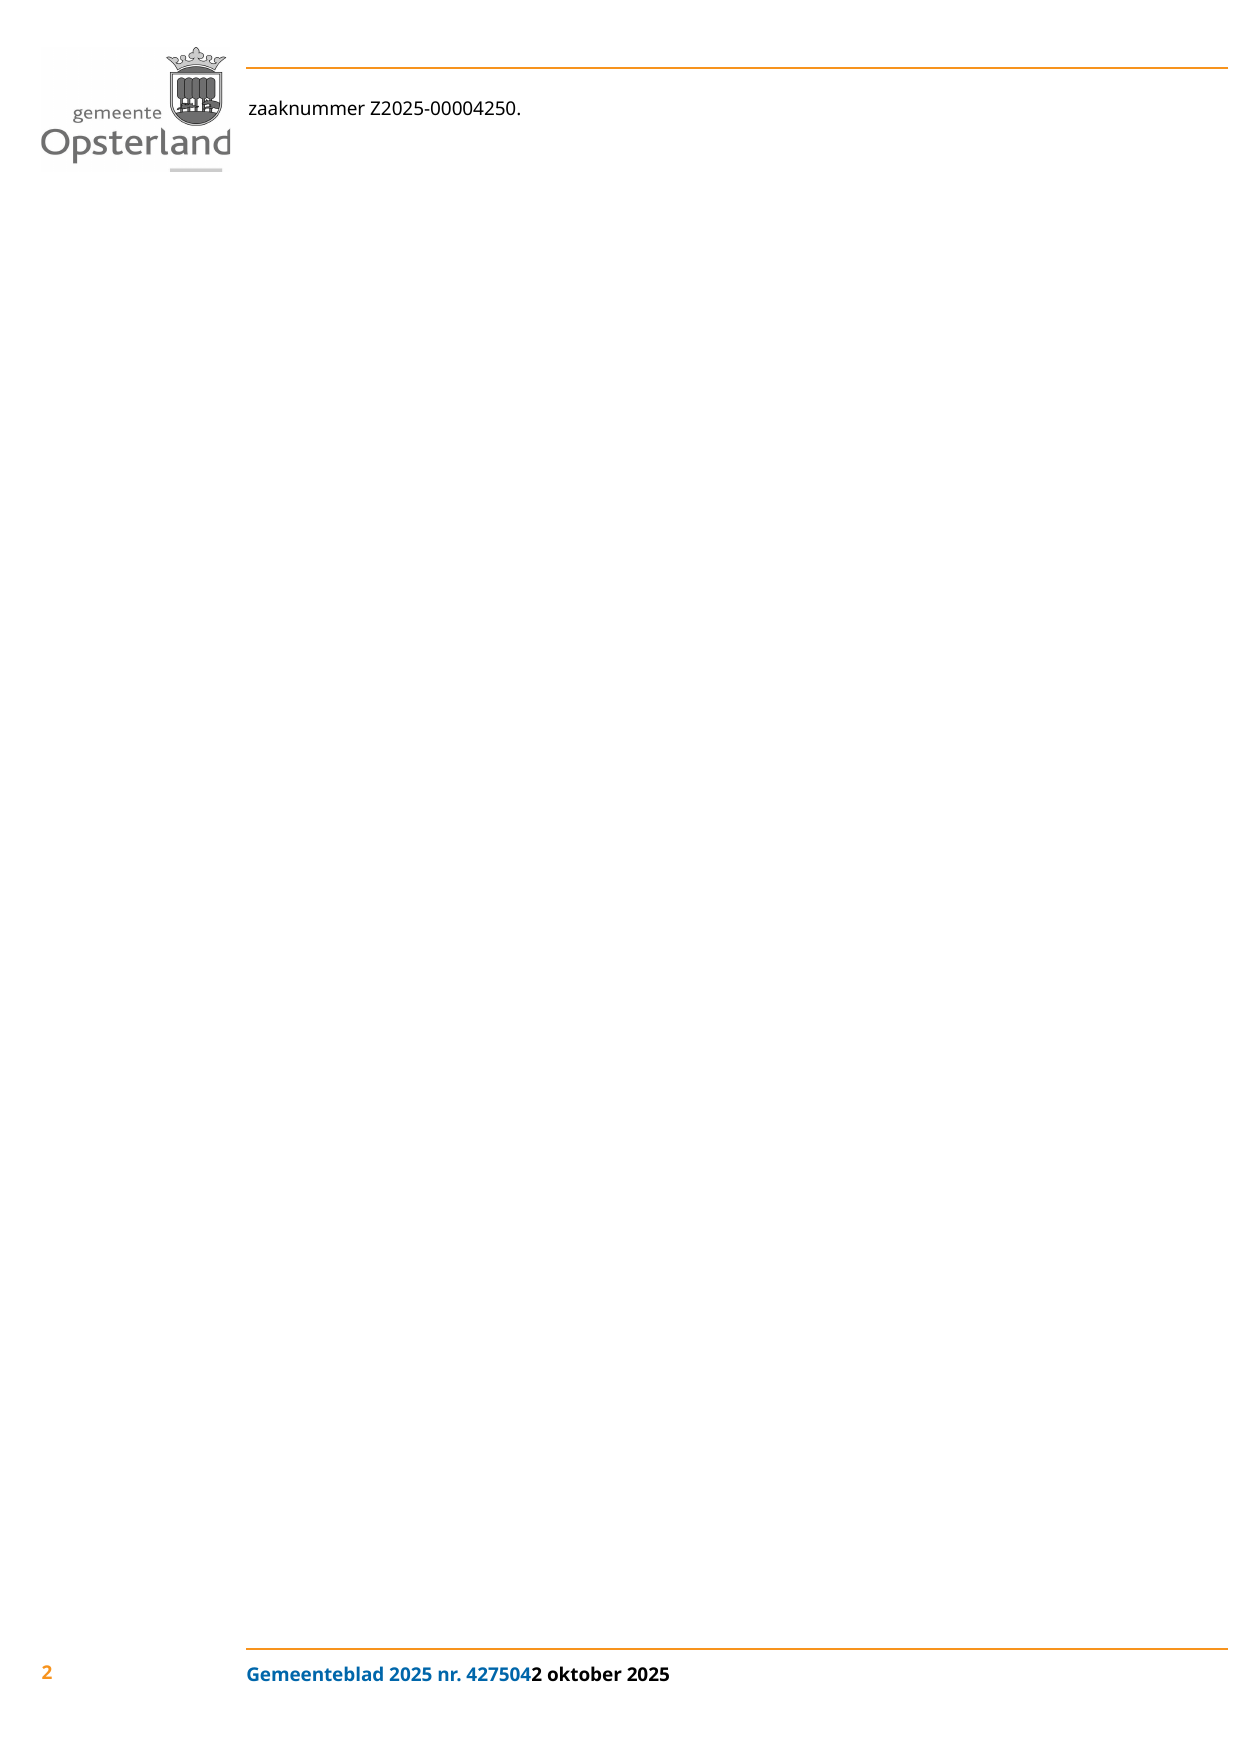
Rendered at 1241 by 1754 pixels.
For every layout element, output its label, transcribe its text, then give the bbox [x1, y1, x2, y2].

text zaaknummer Z2025-00004250. [248, 95, 1152, 121]
picture [41, 47, 231, 172]
